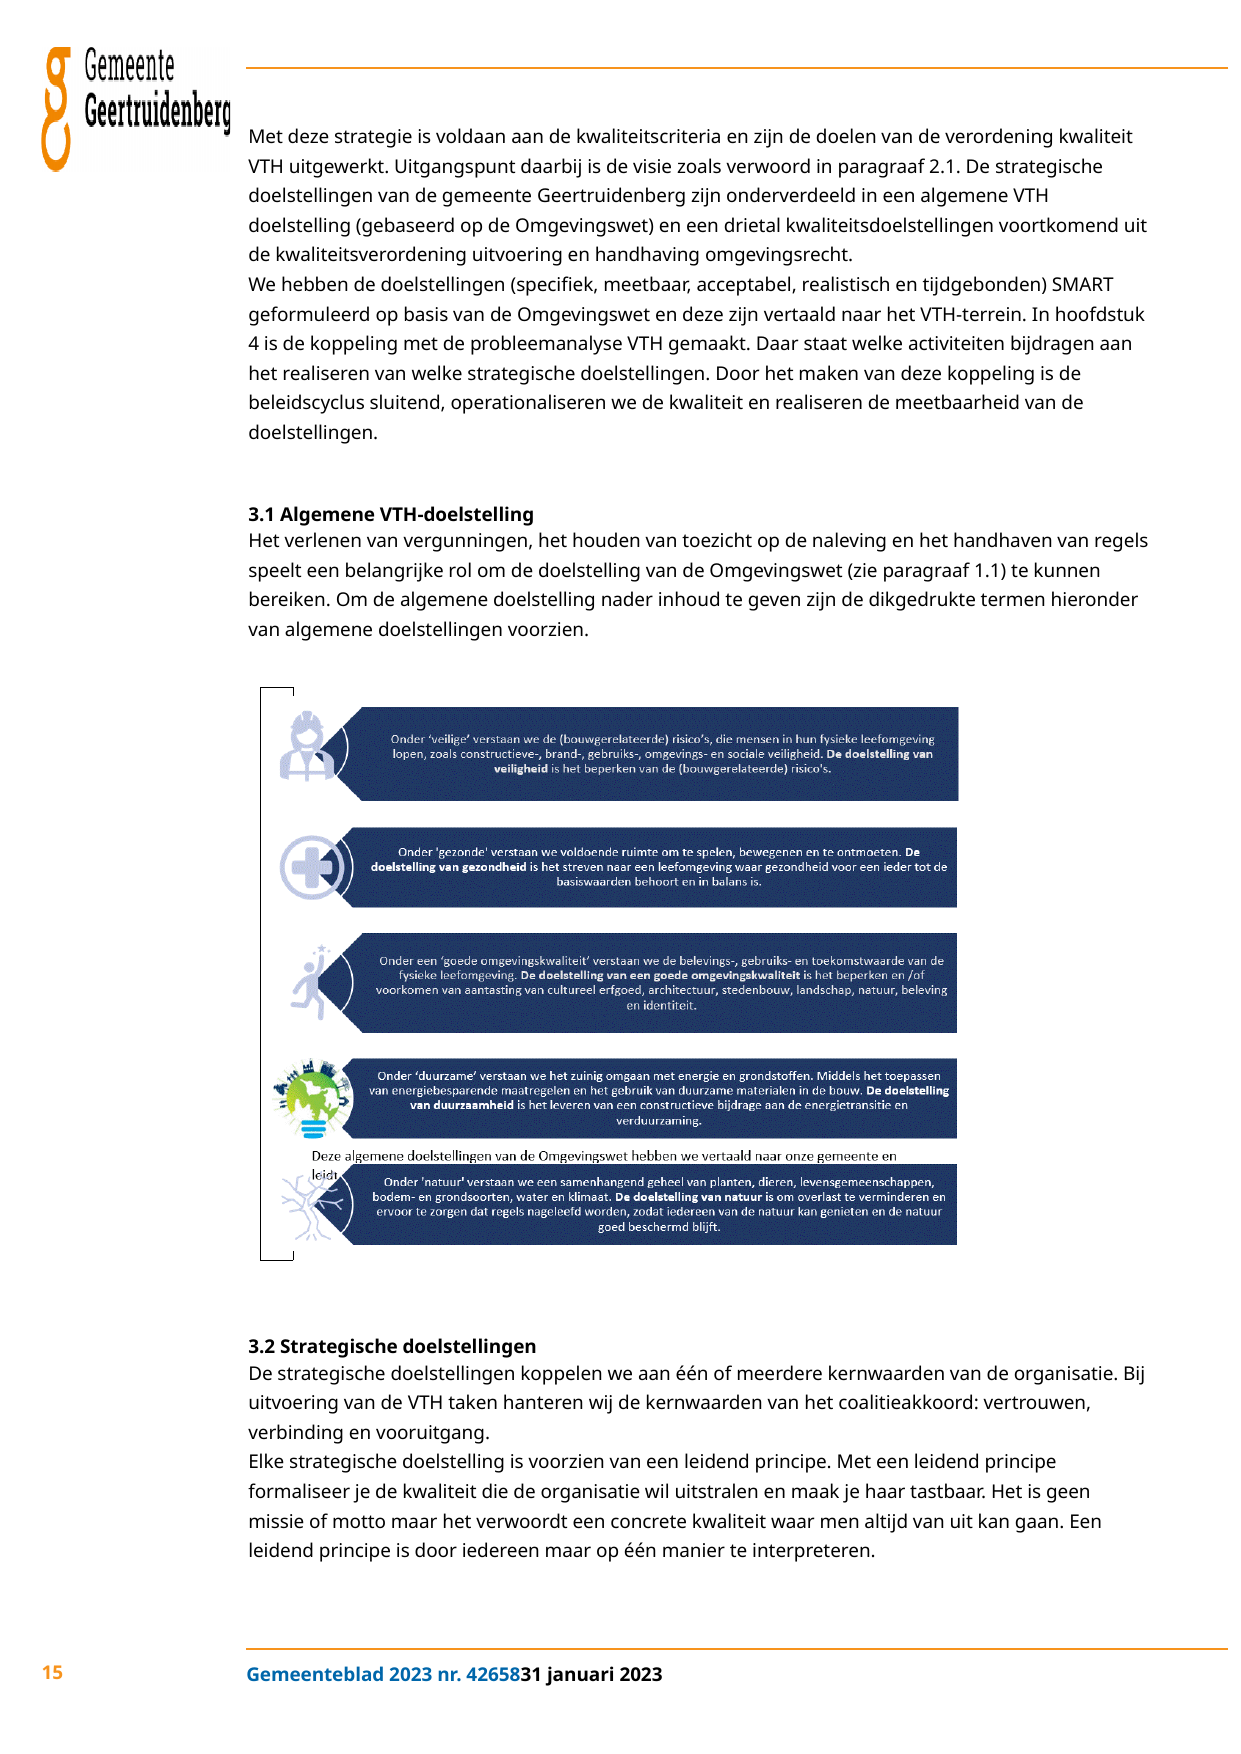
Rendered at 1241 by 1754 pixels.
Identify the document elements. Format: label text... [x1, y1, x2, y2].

text Het verlenen van vergunningen, het houden van toezicht op de naleving en het handhaven van regels speelt een belangrijke rol om de doelstelling van de Omgevingswet (zie paragraaf 1.1) te kunnen bereiken. Om de algemene doelstelling nader inhoud te geven zijn de dikgedrukte termen hieronder van algemene doelstellingen voorzien. [248, 527, 1152, 642]
text 3.2 Strategische doelstellingen [248, 1331, 1152, 1360]
text Met deze strategie is voldaan aan de kwaliteitscriteria en zijn de doelen van de verordening kwaliteit VTH uitgewerkt. Uitgangspunt daarbij is de visie zoals verwoord in paragraaf 2.1. De strategische doelstellingen van de gemeente Geertruidenberg zijn onderverdeeld in een algemene VTH doelstelling (gebaseerd op de Omgevingswet) en een drietal kwaliteitsdoelstellingen voortkomend uit de kwaliteitsverordening uitvoering en handhaving omgevingsrecht. [248, 123, 1152, 267]
text 3.1 Algemene VTH-doelstelling [248, 499, 1152, 527]
picture [41, 47, 231, 172]
text De strategische doelstellingen koppelen we aan één of meerdere kernwaarden van de organisatie. Bij uitvoering van de VTH taken hanteren wij de kernwaarden van het coalitieakkoord: vertrouwen, verbinding en vooruitgang. [248, 1360, 1152, 1445]
picture [268, 696, 978, 1251]
text Elke strategische doelstelling is voorzien van een leidend principe. Met een leidend principe formaliseer je de kwaliteit die de organisatie wil uitstralen en maak je haar tastbaar. Het is geen missie of motto maar het verwoordt een concrete kwaliteit waar men altijd van uit kan gaan. Een leidend principe is door iedereen maar op één manier te interpreteren. [248, 1449, 1152, 1563]
text We hebben de doelstellingen (specifiek, meetbaar, acceptabel, realistisch en tijdgebonden) SMART geformuleerd op basis van de Omgevingswet en deze zijn vertaald naar het VTH-terrein. In hoofdstuk 4 is de koppeling met de probleemanalyse VTH gemaakt. Daar staat welke activiteiten bijdragen aan het realiseren van welke strategische doelstellingen. Door het maken van deze koppeling is de beleidscyclus sluitend, operationaliseren we de kwaliteit en realiseren de meetbaarheid van de doelstellingen. [248, 271, 1152, 445]
